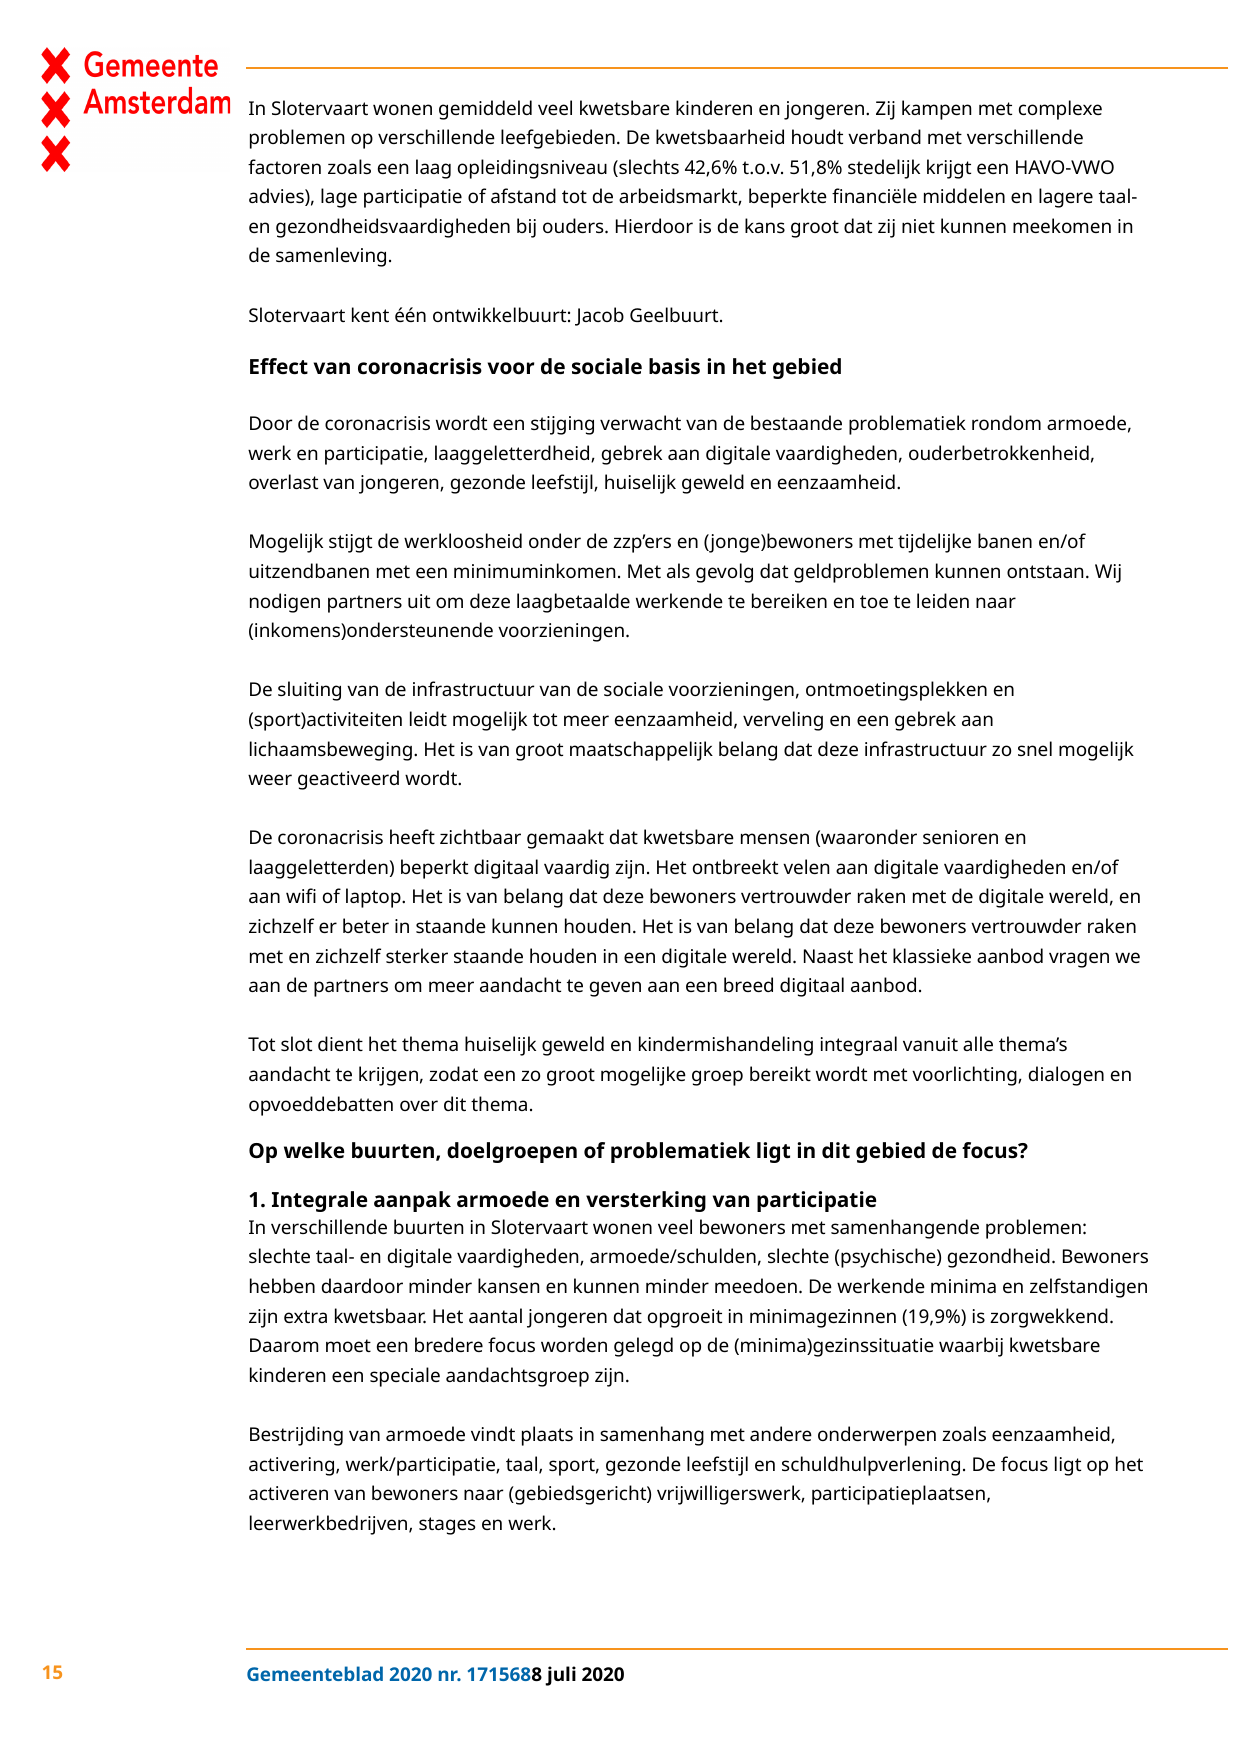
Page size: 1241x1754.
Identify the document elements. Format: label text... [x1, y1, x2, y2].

text Bestrijding van armoede vindt plaats in samenhang met andere onderwerpen zoals eenzaamheid, activering, werk/participatie, taal, sport, gezonde leefstijl en schuldhulpverlening. De focus ligt op het activeren van bewoners naar (gebiedsgericht) vrijwilligerswerk, participatieplaatsen, leerwerkbedrijven, stages en werk. [248, 1421, 1152, 1536]
text Door de coronacrisis wordt een stijging verwacht van de bestaande problematiek rondom armoede, werk en participatie, laaggeletterdheid, gebrek aan digitale vaardigheden, ouderbetrokkenheid, overlast van jongeren, gezonde leefstijl, huiselijk geweld en eenzaamheid. [248, 410, 1152, 495]
text In verschillende buurten in Slotervaart wonen veel bewoners met samenhangende problemen: slechte taal- en digitale vaardigheden, armoede/schulden, slechte (psychische) gezondheid. Bewoners hebben daardoor minder kansen en kunnen minder meedoen. De werkende minima en zelfstandigen zijn extra kwetsbaar. Het aantal jongeren dat opgroeit in minimagezinnen (19,9%) is zorgwekkend. Daarom moet een bredere focus worden gelegd op de (minima)gezinssituatie waarbij kwetsbare kinderen een speciale aandachtsgroep zijn. [248, 1214, 1152, 1388]
text Mogelijk stijgt de werkloosheid onder de zzp’ers en (jonge)bewoners met tijdelijke banen en/of uitzendbanen met een minimuminkomen. Met als gevolg dat geldproblemen kunnen ontstaan. Wij nodigen partners uit om deze laagbetaalde werkende te bereiken en toe te leiden naar (inkomens)ondersteunende voorzieningen. [248, 529, 1152, 643]
picture [41, 47, 231, 172]
text Op welke buurten, doelgroepen of problematiek ligt in dit gebied de focus? [248, 1136, 1152, 1165]
text Tot slot dient het thema huiselijk geweld en kindermishandeling integraal vanuit alle thema’s aandacht te krijgen, zodat een zo groot mogelijke groep bereikt wordt met voorlichting, dialogen en opvoeddebatten over dit thema. [248, 1032, 1152, 1116]
text De coronacrisis heeft zichtbaar gemaakt dat kwetsbare mensen (waaronder senioren en laaggeletterden) beperkt digitaal vaardig zijn. Het ontbreekt velen aan digitale vaardigheden en/of aan wifi of laptop. Het is van belang dat deze bewoners vertrouwder raken met de digitale wereld, en zichzelf er beter in staande kunnen houden. Het is van belang dat deze bewoners vertrouwder raken met en zichzelf sterker staande houden in een digitale wereld. Naast het klassieke aanbod vragen we aan de partners om meer aandacht te geven aan een breed digitaal aanbod. [248, 824, 1152, 998]
text 1. Integrale aanpak armoede en versterking van participatie [248, 1186, 1152, 1214]
text Effect van coronacrisis voor de sociale basis in het gebied [248, 352, 1152, 381]
text In Slotervaart wonen gemiddeld veel kwetsbare kinderen en jongeren. Zij kampen met complexe problemen op verschillende leefgebieden. De kwetsbaarheid houdt verband met verschillende factoren zoals een laag opleidingsniveau (slechts 42,6% t.o.v. 51,8% stedelijk krijgt een HAVO-VWO advies), lage participatie of afstand tot de arbeidsmarkt, beperkte financiële middelen en lagere taal- en gezondheidsvaardigheden bij ouders. Hierdoor is de kans groot dat zij niet kunnen meekomen in de samenleving. [248, 95, 1152, 268]
text Slotervaart kent één ontwikkelbuurt: Jacob Geelbuurt. [248, 302, 1152, 328]
text De sluiting van de infrastructuur van de sociale voorzieningen, ontmoetingsplekken en (sport)activiteiten leidt mogelijk tot meer eenzaamheid, verveling en een gebrek aan lichaamsbeweging. Het is van groot maatschappelijk belang dat deze infrastructuur zo snel mogelijk weer geactiveerd wordt. [248, 677, 1152, 791]
